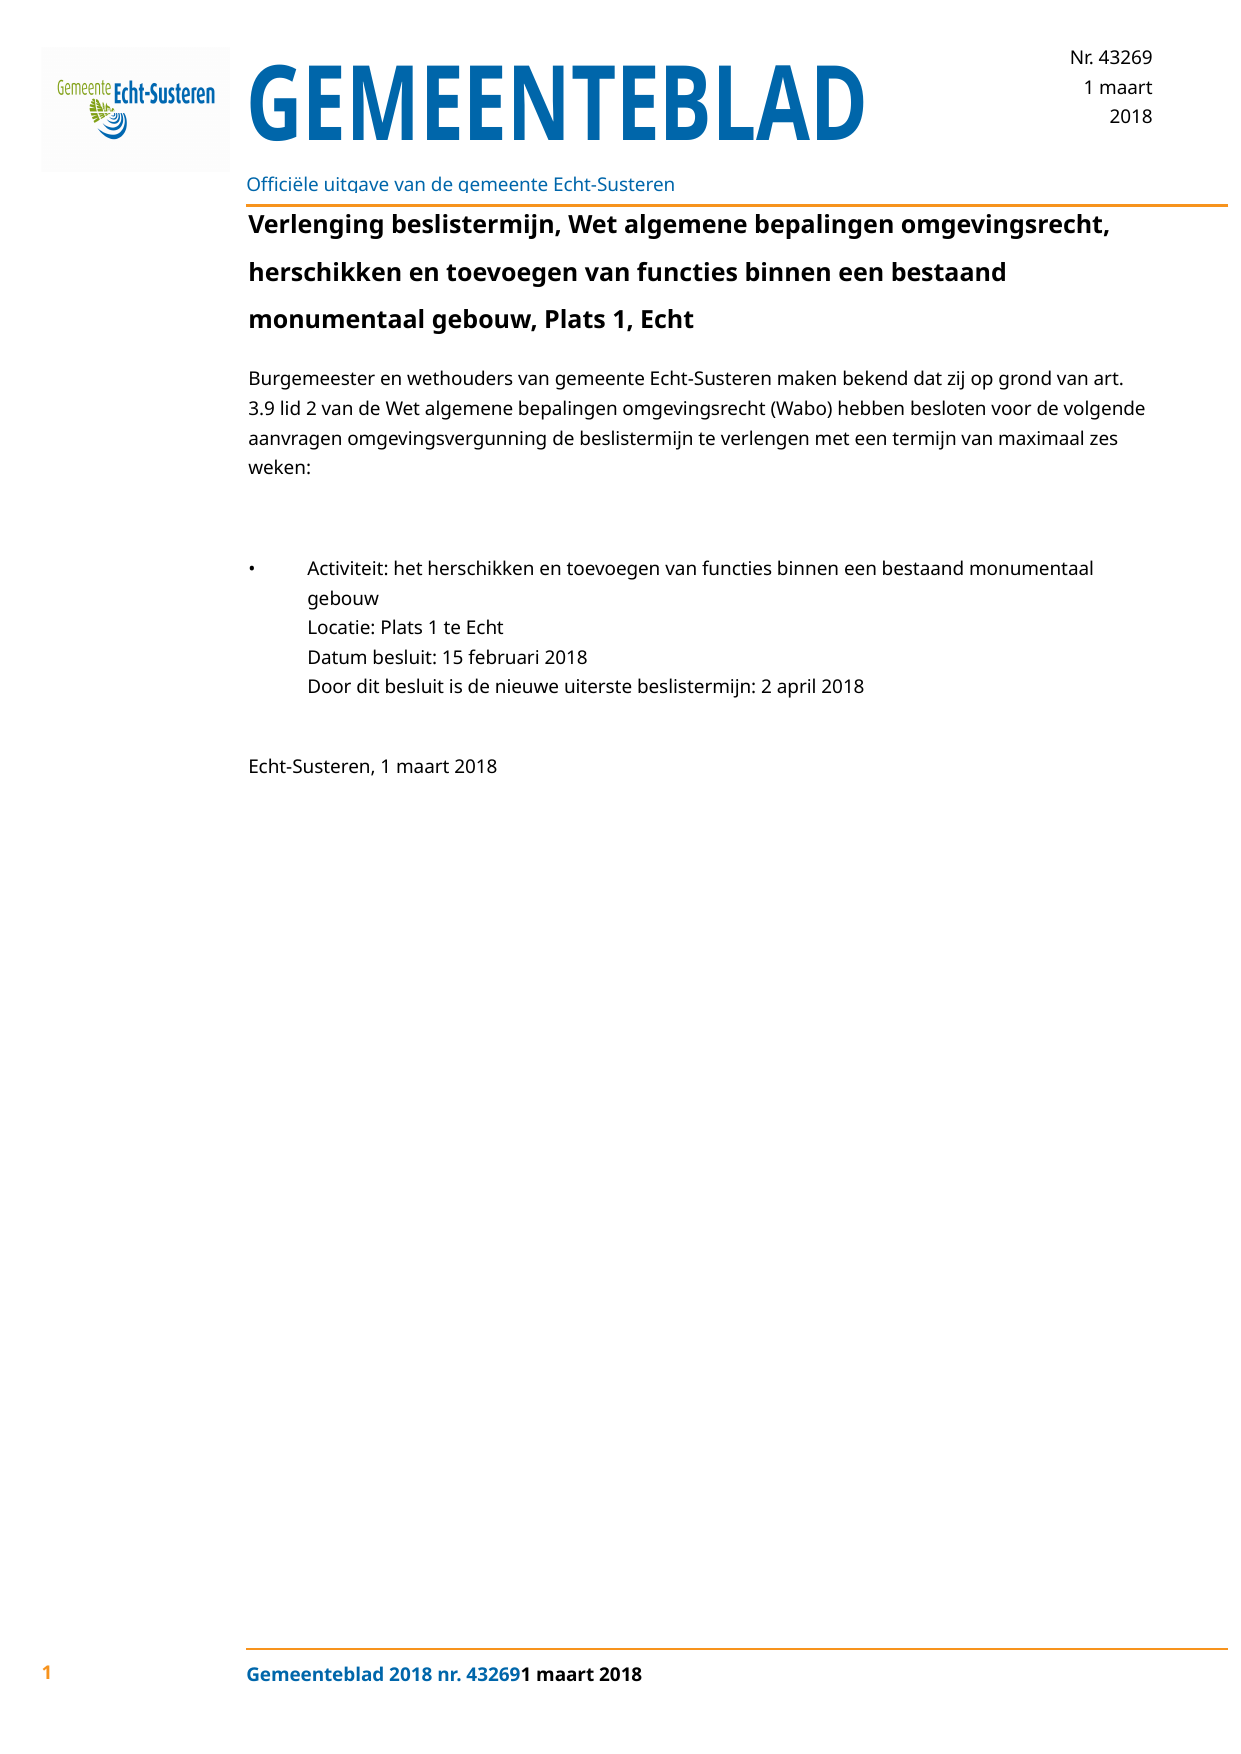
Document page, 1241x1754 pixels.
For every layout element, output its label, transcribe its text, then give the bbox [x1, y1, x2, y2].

list Datum besluit: 15 februari 2018 [248, 644, 1152, 669]
list Locatie: Plats 1 te Echt [248, 614, 1152, 640]
picture [41, 47, 231, 172]
text Echt-Susteren, 1 maart 2018 [248, 753, 1152, 779]
list Activiteit: het herschikken en toevoegen van functies binnen een bestaand monumentaal gebouw [248, 555, 1152, 610]
list Door dit besluit is de nieuwe uiterste beslistermijn: 2 april 2018 [248, 673, 1152, 699]
text Verlenging beslistermijn, Wet algemene bepalingen omgevingsrecht, herschikken en toevoegen van functies binnen een bestaand monumentaal gebouw, Plats 1, Echt [248, 207, 1152, 336]
text Burgemeester en wethouders van gemeente Echt-Susteren maken bekend dat zij op grond van art. 3.9 lid 2 van de Wet algemene bepalingen omgevingsrecht (Wabo) hebben besloten voor de volgende aanvragen omgevingsvergunning de beslistermijn te verlengen met een termijn van maximaal zes weken: [248, 366, 1152, 480]
